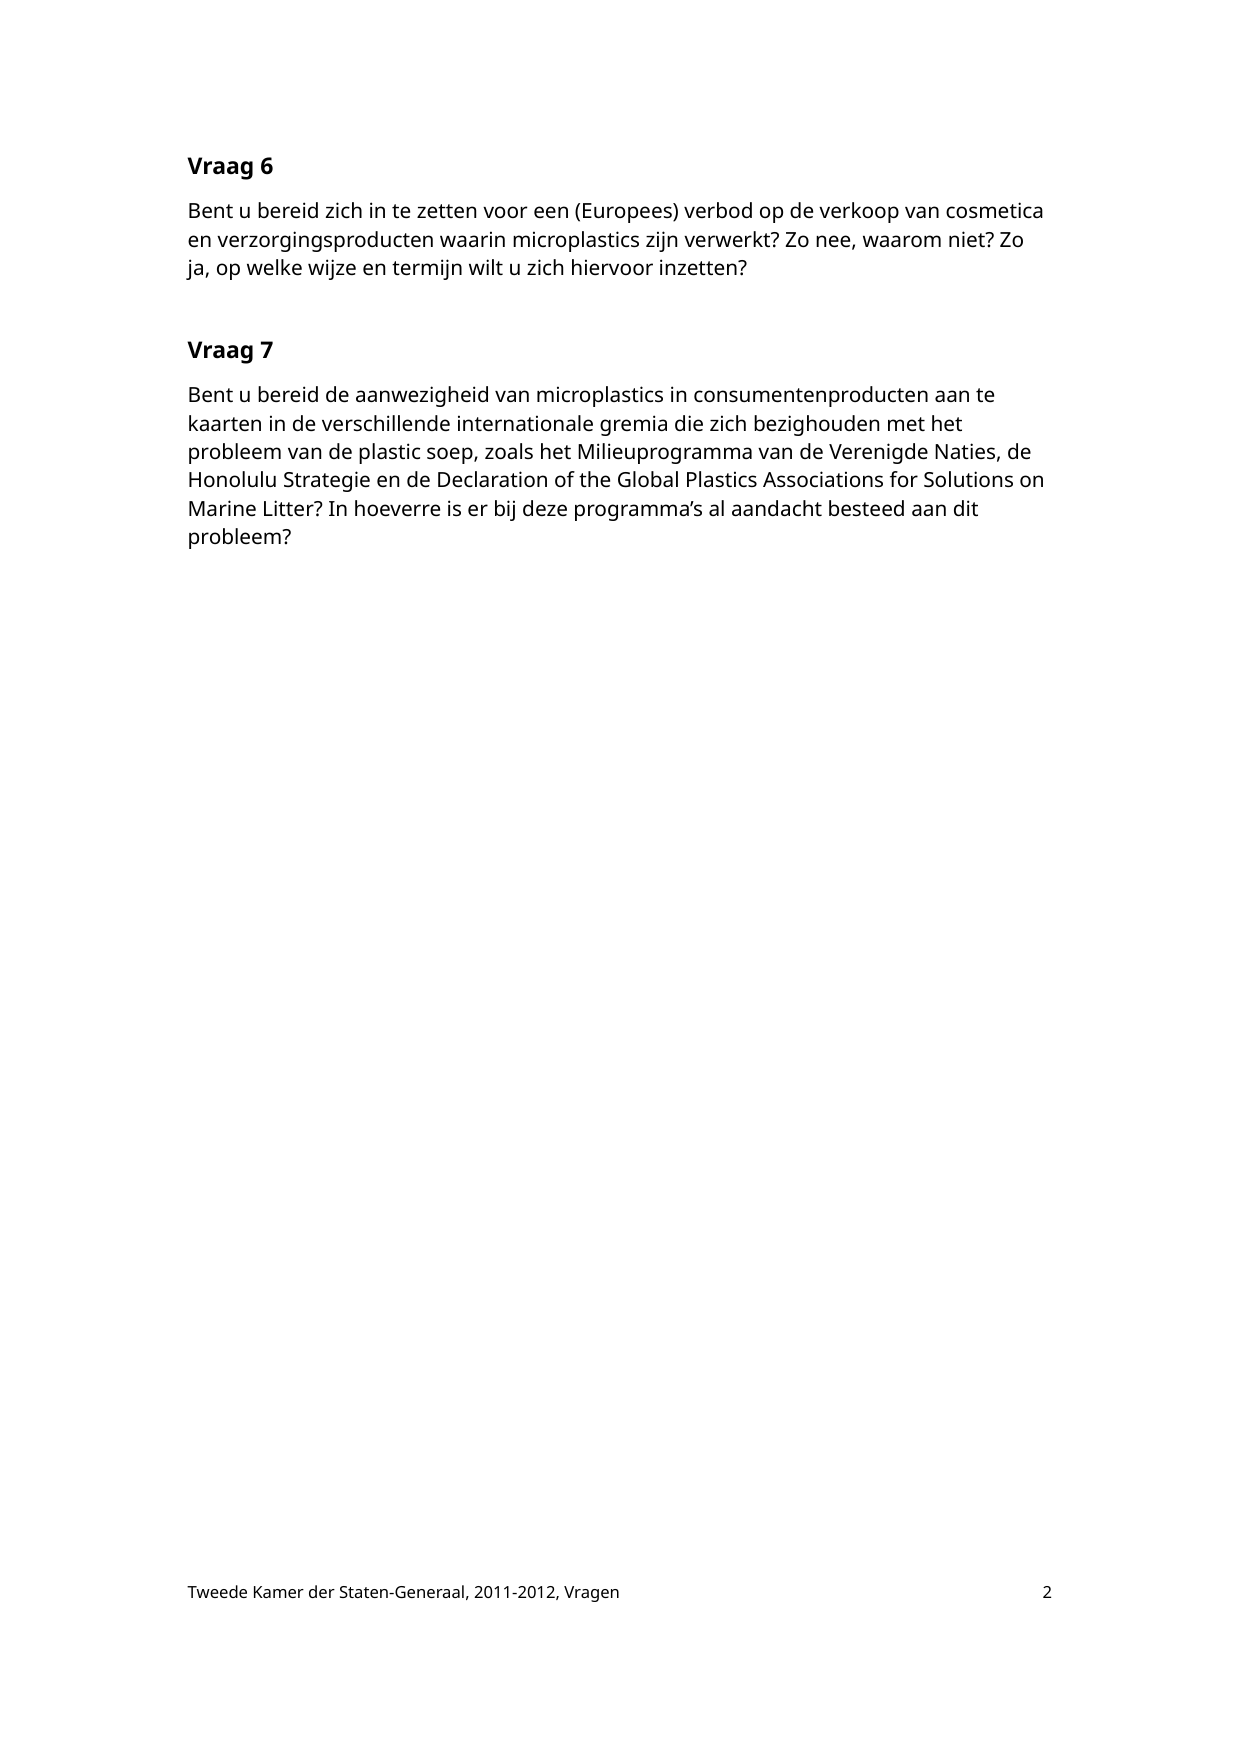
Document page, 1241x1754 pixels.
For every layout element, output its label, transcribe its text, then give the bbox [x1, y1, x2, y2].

subtitle Vraag 7 [187, 334, 1053, 365]
text Bent u bereid zich in te zetten voor een (Europees) verbod op de verkoop van cosmetica en verzorgingsproducten waarin microplastics zijn verwerkt? Zo nee, waarom niet? Zo ja, op welke wijze en termijn wilt u zich hiervoor inzetten? [187, 196, 1053, 282]
subtitle Vraag 6 [187, 150, 1053, 181]
text Bent u bereid de aanwezigheid van microplastics in consumentenproducten aan te kaarten in de verschillende internationale gremia die zich bezighouden met het probleem van de plastic soep, zoals het Milieuprogramma van de Verenigde Naties, de Honolulu Strategie en de Declaration of the Global Plastics Associations for Solutions on Marine Litter? In hoeverre is er bij deze programma’s al aandacht besteed aan dit probleem? [187, 380, 1053, 551]
